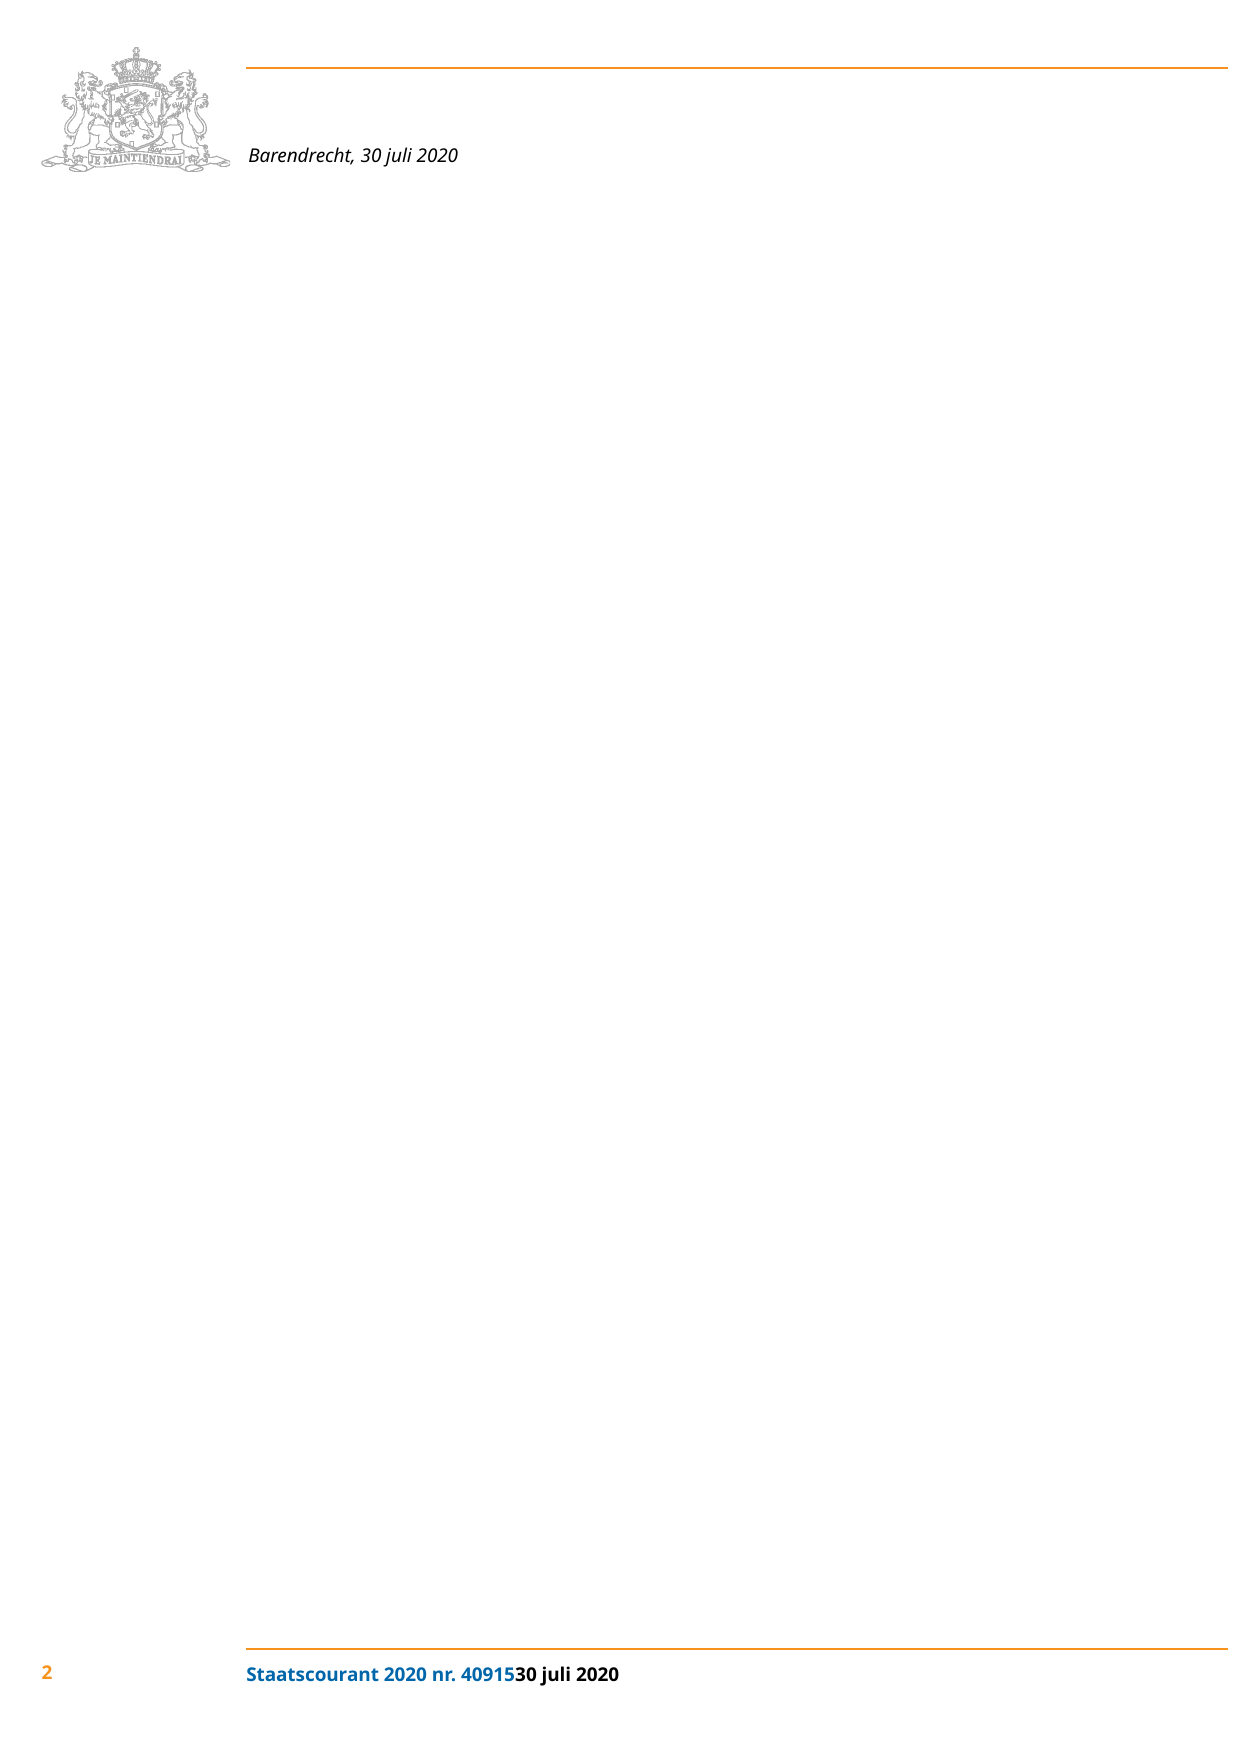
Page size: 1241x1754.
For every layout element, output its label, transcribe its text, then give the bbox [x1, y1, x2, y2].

picture [41, 47, 231, 172]
text Barendrecht, 30 juli 2020 [248, 143, 1152, 168]
